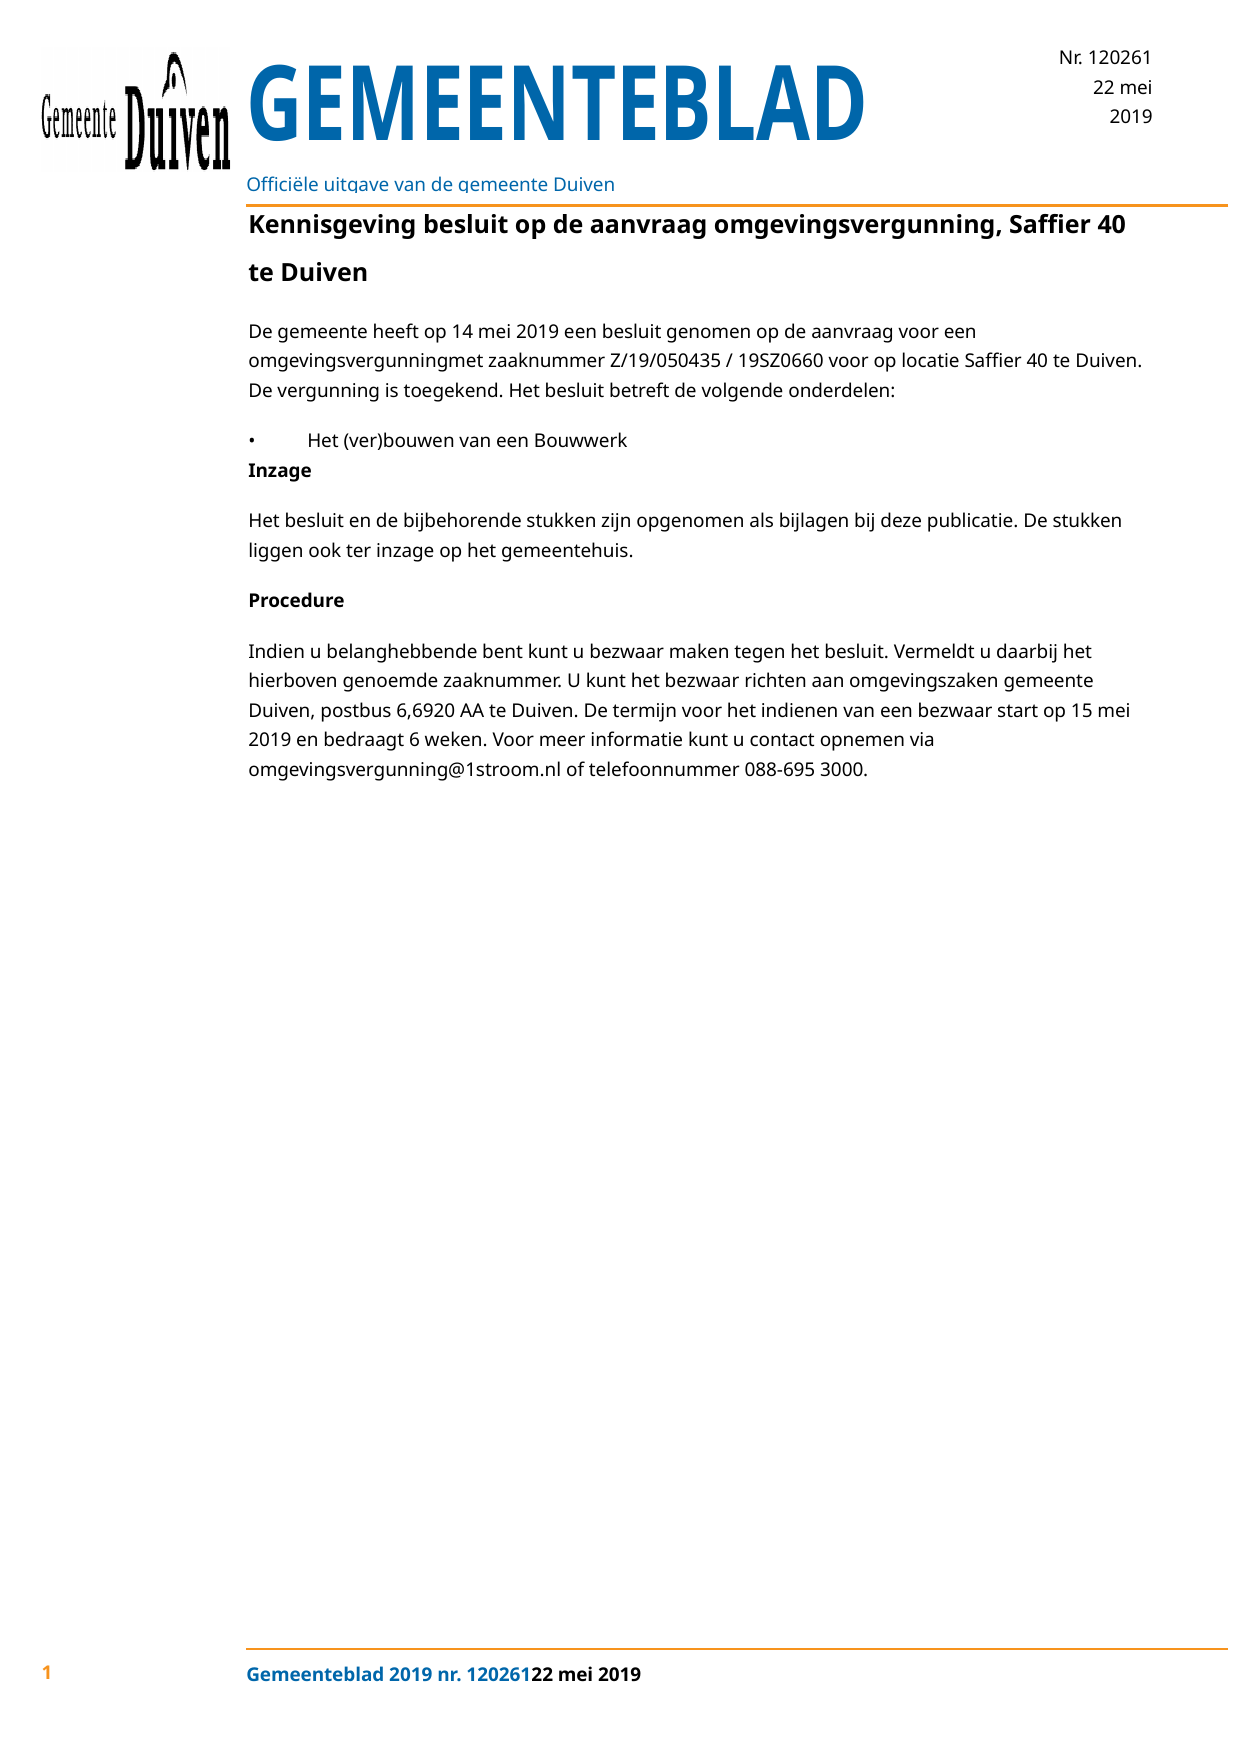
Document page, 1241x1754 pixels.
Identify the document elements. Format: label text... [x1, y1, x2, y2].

text Procedure [248, 587, 1152, 613]
list Het (ver)bouwen van een Bouwwerk [248, 427, 1152, 453]
text Inzage [248, 457, 1152, 483]
text Kennisgeving besluit op de aanvraag omgevingsvergunning, Saffier 40 te Duiven [248, 207, 1152, 288]
text De gemeente heeft op 14 mei 2019 een besluit genomen op de aanvraag voor een omgevingsvergunningmet zaaknummer Z/19/050435 / 19SZ0660 voor op locatie Saffier 40 te Duiven. De vergunning is toegekend. Het besluit betreft de volgende onderdelen: [248, 318, 1152, 403]
text Het besluit en de bijbehorende stukken zijn opgenomen als bijlagen bij deze publicatie. De stukken liggen ook ter inzage op het gemeentehuis. [248, 507, 1152, 563]
text Indien u belanghebbende bent kunt u bezwaar maken tegen het besluit. Vermeldt u daarbij het hierboven genoemde zaaknummer. U kunt het bezwaar richten aan omgevingszaken gemeente Duiven, postbus 6,6920 AA te Duiven. De termijn voor het indienen van een bezwaar start op 15 mei 2019 en bedraagt 6 weken. Voor meer informatie kunt u contact opnemen via omgevingsvergunning@1stroom.nl of telefoonnummer 088-695 3000. [248, 638, 1152, 782]
picture [41, 47, 231, 172]
